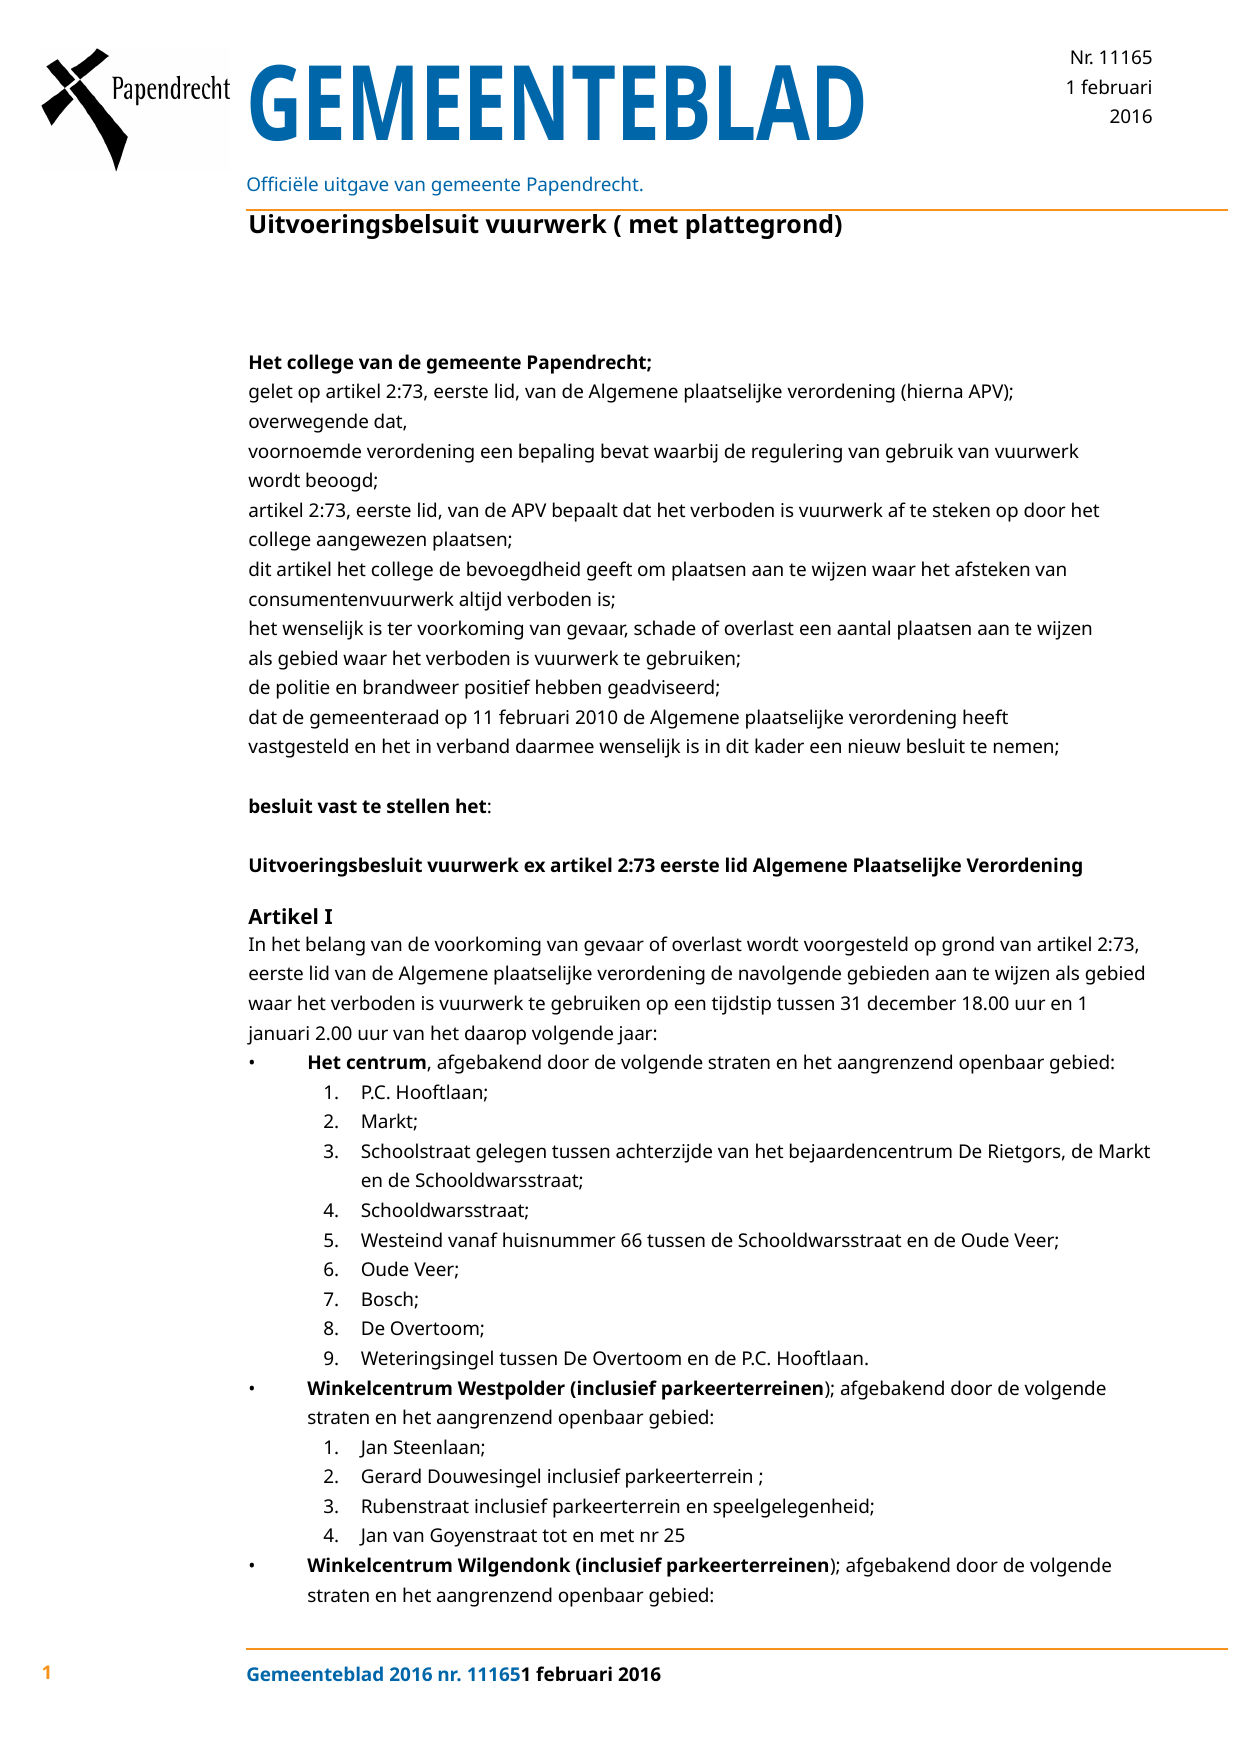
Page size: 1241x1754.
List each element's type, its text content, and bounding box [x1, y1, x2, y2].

list Winkelcentrum Westpolder (inclusief parkeerterreinen); afgebakend door de volgende straten en het aangrenzend openbaar gebied: [248, 1375, 1152, 1430]
text Artikel I [248, 902, 1152, 931]
text gelet op artikel 2:73, eerste lid, van de Algemene plaatselijke verordening (hierna APV); [248, 379, 1152, 404]
list Schooldwarsstraat; [323, 1197, 1152, 1223]
list Markt; [323, 1108, 1152, 1134]
text college aangewezen plaatsen; [248, 527, 1152, 552]
picture [41, 47, 231, 172]
list Westeind vanaf huisnummer 66 tussen de Schooldwarsstraat en de Oude Veer; [323, 1227, 1152, 1252]
list P.C. Hooftlaan; [323, 1079, 1152, 1104]
list Weteringsingel tussen De Overtoom en de P.C. Hooftlaan. [323, 1345, 1152, 1371]
list Jan Steenlaan; [323, 1434, 1152, 1459]
text besluit vast te stellen het: [248, 793, 1152, 819]
text voornoemde verordening een bepaling bevat waarbij de regulering van gebruik van vuurwerk [248, 438, 1152, 464]
text Het college van de gemeente Papendrecht; [248, 349, 1152, 375]
text artikel 2:73, eerste lid, van de APV bepaalt dat het verboden is vuurwerk af te steken op door het [248, 497, 1152, 523]
list Gerard Douwesingel inclusief parkeerterrein ; [323, 1463, 1152, 1489]
text dit artikel het college de bevoegdheid geeft om plaatsen aan te wijzen waar het afsteken van [248, 556, 1152, 582]
text In het belang van de voorkoming van gevaar of overlast wordt voorgesteld op grond van artikel 2:73, eerste lid van de Algemene plaatselijke verordening de navolgende gebieden aan te wijzen als gebied waar het verboden is vuurwerk te gebruiken op een tijdstip tussen 31 december 18.00 uur en 1 januari 2.00 uur van het daarop volgende jaar: [248, 931, 1152, 1045]
list Rubenstraat inclusief parkeerterrein en speelgelegenheid; [323, 1493, 1152, 1519]
list Winkelcentrum Wilgendonk (inclusief parkeerterreinen); afgebakend door de volgende straten en het aangrenzend openbaar gebied: [248, 1552, 1152, 1607]
text de politie en brandweer positief hebben geadviseerd; [248, 674, 1152, 700]
list Jan van Goyenstraat tot en met nr 25 [323, 1523, 1152, 1548]
text overwegende dat, [248, 408, 1152, 434]
text dat de gemeenteraad op 11 februari 2010 de Algemene plaatselijke verordening heeft [248, 704, 1152, 730]
text Uitvoeringsbesluit vuurwerk ex artikel 2:73 eerste lid Algemene Plaatselijke Verordening [248, 852, 1152, 878]
list Oude Veer; [323, 1256, 1152, 1282]
text het wenselijk is ter voorkoming van gevaar, schade of overlast een aantal plaatsen aan te wijzen [248, 615, 1152, 641]
text als gebied waar het verboden is vuurwerk te gebruiken; [248, 645, 1152, 671]
text Uitvoeringsbelsuit vuurwerk ( met plattegrond) [248, 211, 1152, 241]
text consumentenvuurwerk altijd verboden is; [248, 586, 1152, 612]
list Bosch; [323, 1286, 1152, 1312]
text wordt beoogd; [248, 467, 1152, 493]
list Het centrum, afgebakend door de volgende straten en het aangrenzend openbaar gebied: [248, 1049, 1152, 1075]
list Schoolstraat gelegen tussen achterzijde van het bejaardencentrum De Rietgors, de Markt en de Schooldwarsstraat; [323, 1138, 1152, 1193]
list De Overtoom; [323, 1316, 1152, 1341]
text vastgesteld en het in verband daarmee wenselijk is in dit kader een nieuw besluit te nemen; [248, 734, 1152, 759]
